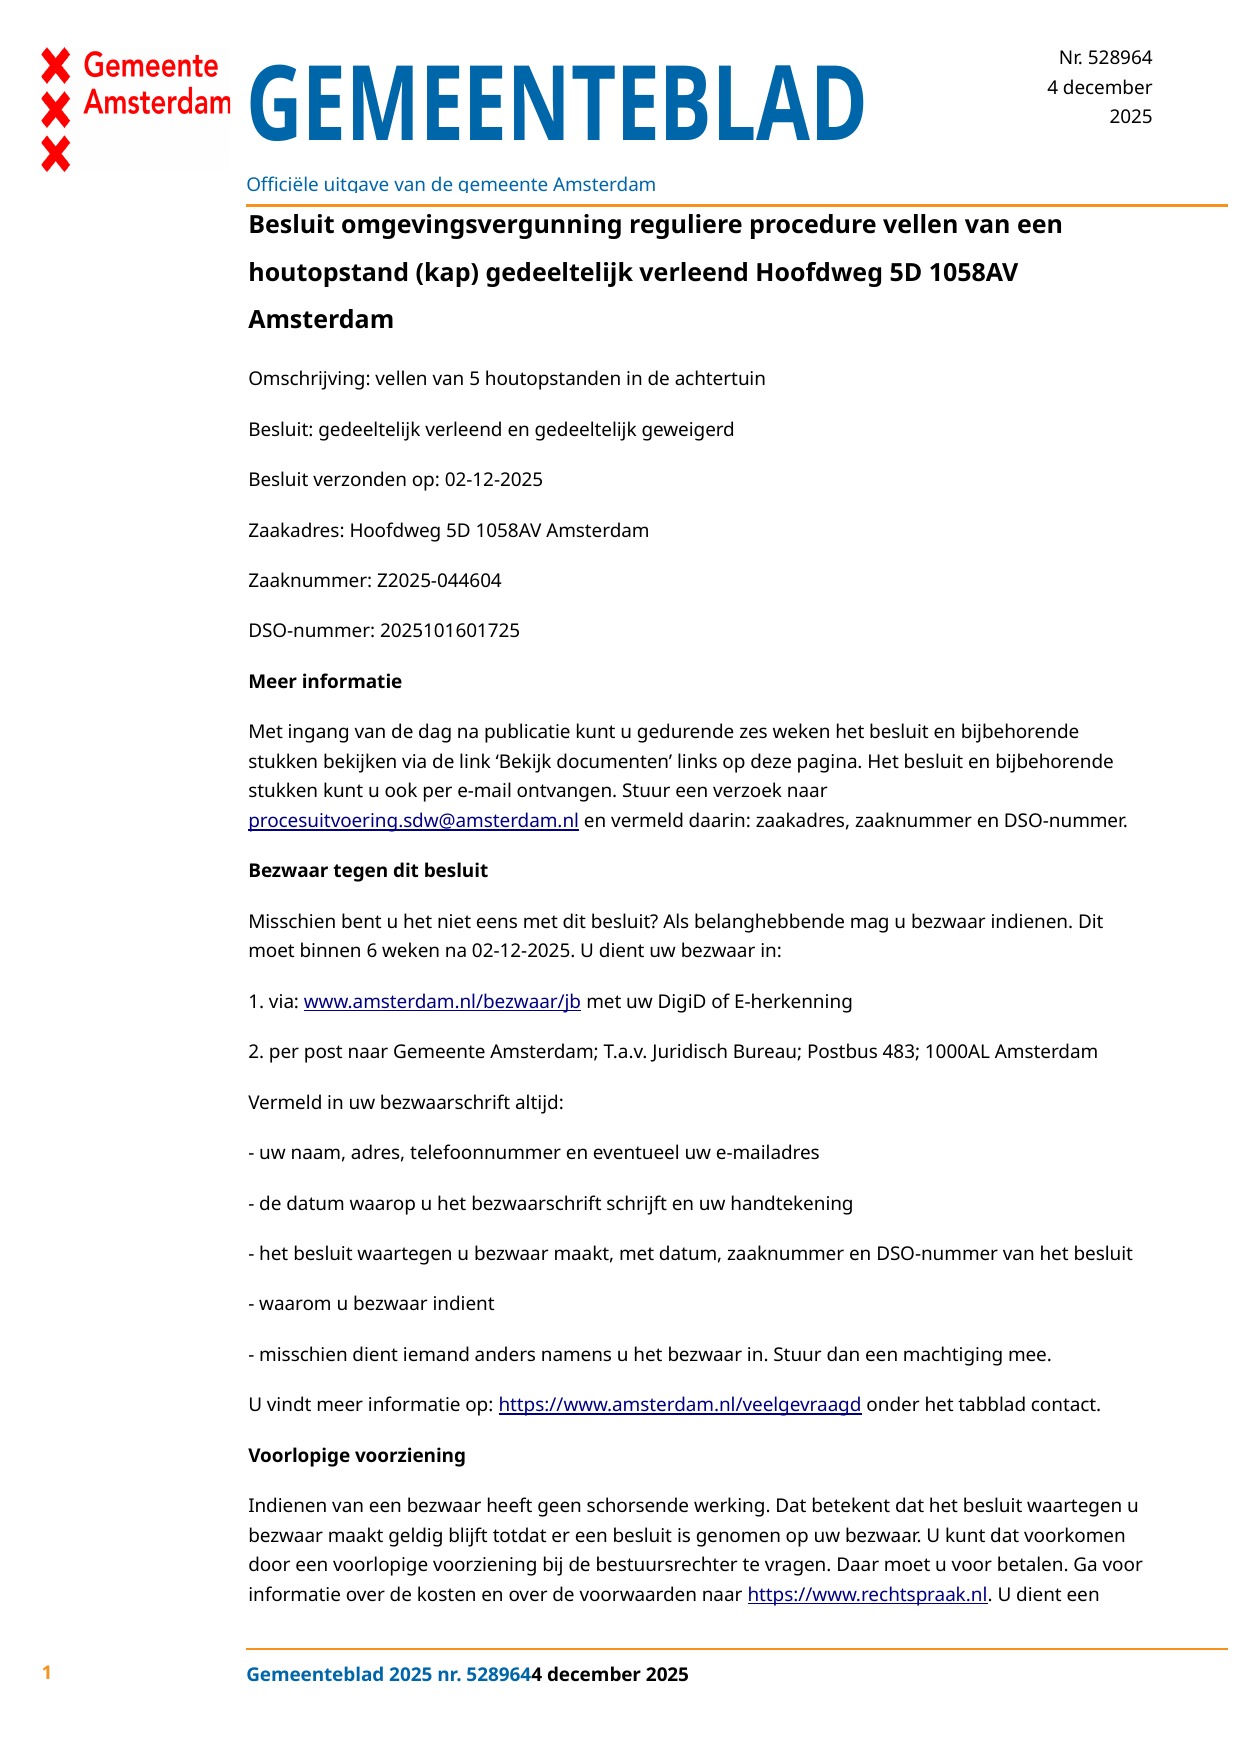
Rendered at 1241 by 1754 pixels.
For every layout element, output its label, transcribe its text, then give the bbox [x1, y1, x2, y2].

text Zaakadres: Hoofdweg 5D 1058AV Amsterdam [248, 517, 1152, 542]
text Met ingang van de dag na publicatie kunt u gedurende zes weken het besluit en bijbehorende stukken bekijken via de link ‘Bekijk documenten’ links op deze pagina. Het besluit en bijbehorende stukken kunt u ook per e-mail ontvangen. Stuur een verzoek naar procesuitvoering.sdw@amsterdam.nl en vermeld daarin: zaakadres, zaaknummer en DSO-nummer. [248, 718, 1152, 833]
text Voorlopige voorziening [248, 1442, 1152, 1467]
text - waarom u bezwaar indient [248, 1291, 1152, 1316]
text U vindt meer informatie op: https://www.amsterdam.nl/veelgevraagd onder het tabblad contact. [248, 1391, 1152, 1417]
text DSO-nummer: 2025101601725 [248, 618, 1152, 643]
picture [41, 47, 231, 172]
text - de datum waarop u het bezwaarschrift schrijft en uw handtekening [248, 1190, 1152, 1215]
text Bezwaar tegen dit besluit [248, 858, 1152, 883]
text - misschien dient iemand anders namens u het bezwaar in. Stuur dan een machtiging mee. [248, 1341, 1152, 1367]
text - het besluit waartegen u bezwaar maakt, met datum, zaaknummer en DSO-nummer van het besluit [248, 1240, 1152, 1266]
text Besluit: gedeeltelijk verleend en gedeeltelijk geweigerd [248, 416, 1152, 442]
text Vermeld in uw bezwaarschrift altijd: [248, 1089, 1152, 1114]
text Indienen van een bezwaar heeft geen schorsende werking. Dat betekent dat het besluit waartegen u bezwaar maakt geldig blijft totdat er een besluit is genomen op uw bezwaar. U kunt dat voorkomen door een voorlopige voorziening bij de bestuursrechter te vragen. Daar moet u voor betalen. Ga voor informatie over de kosten en over de voorwaarden naar https://www.rechtspraak.nl. U dient een [248, 1492, 1152, 1607]
text Besluit omgevingsvergunning reguliere procedure vellen van een houtopstand (kap) gedeeltelijk verleend Hoofdweg 5D 1058AV Amsterdam [248, 207, 1152, 336]
text Meer informatie [248, 668, 1152, 694]
text Omschrijving: vellen van 5 houtopstanden in de achtertuin [248, 366, 1152, 391]
text - uw naam, adres, telefoonnummer en eventueel uw e-mailadres [248, 1139, 1152, 1165]
text Misschien bent u het niet eens met dit besluit? Als belanghebbende mag u bezwaar indienen. Dit moet binnen 6 weken na 02-12-2025. U dient uw bezwaar in: [248, 908, 1152, 963]
text Besluit verzonden op: 02-12-2025 [248, 466, 1152, 492]
text 2. per post naar Gemeente Amsterdam; T.a.v. Juridisch Bureau; Postbus 483; 1000AL Amsterdam [248, 1038, 1152, 1064]
text 1. via: www.amsterdam.nl/bezwaar/jb met uw DigiD of E-herkenning [248, 988, 1152, 1014]
text Zaaknummer: Z2025-044604 [248, 567, 1152, 593]
